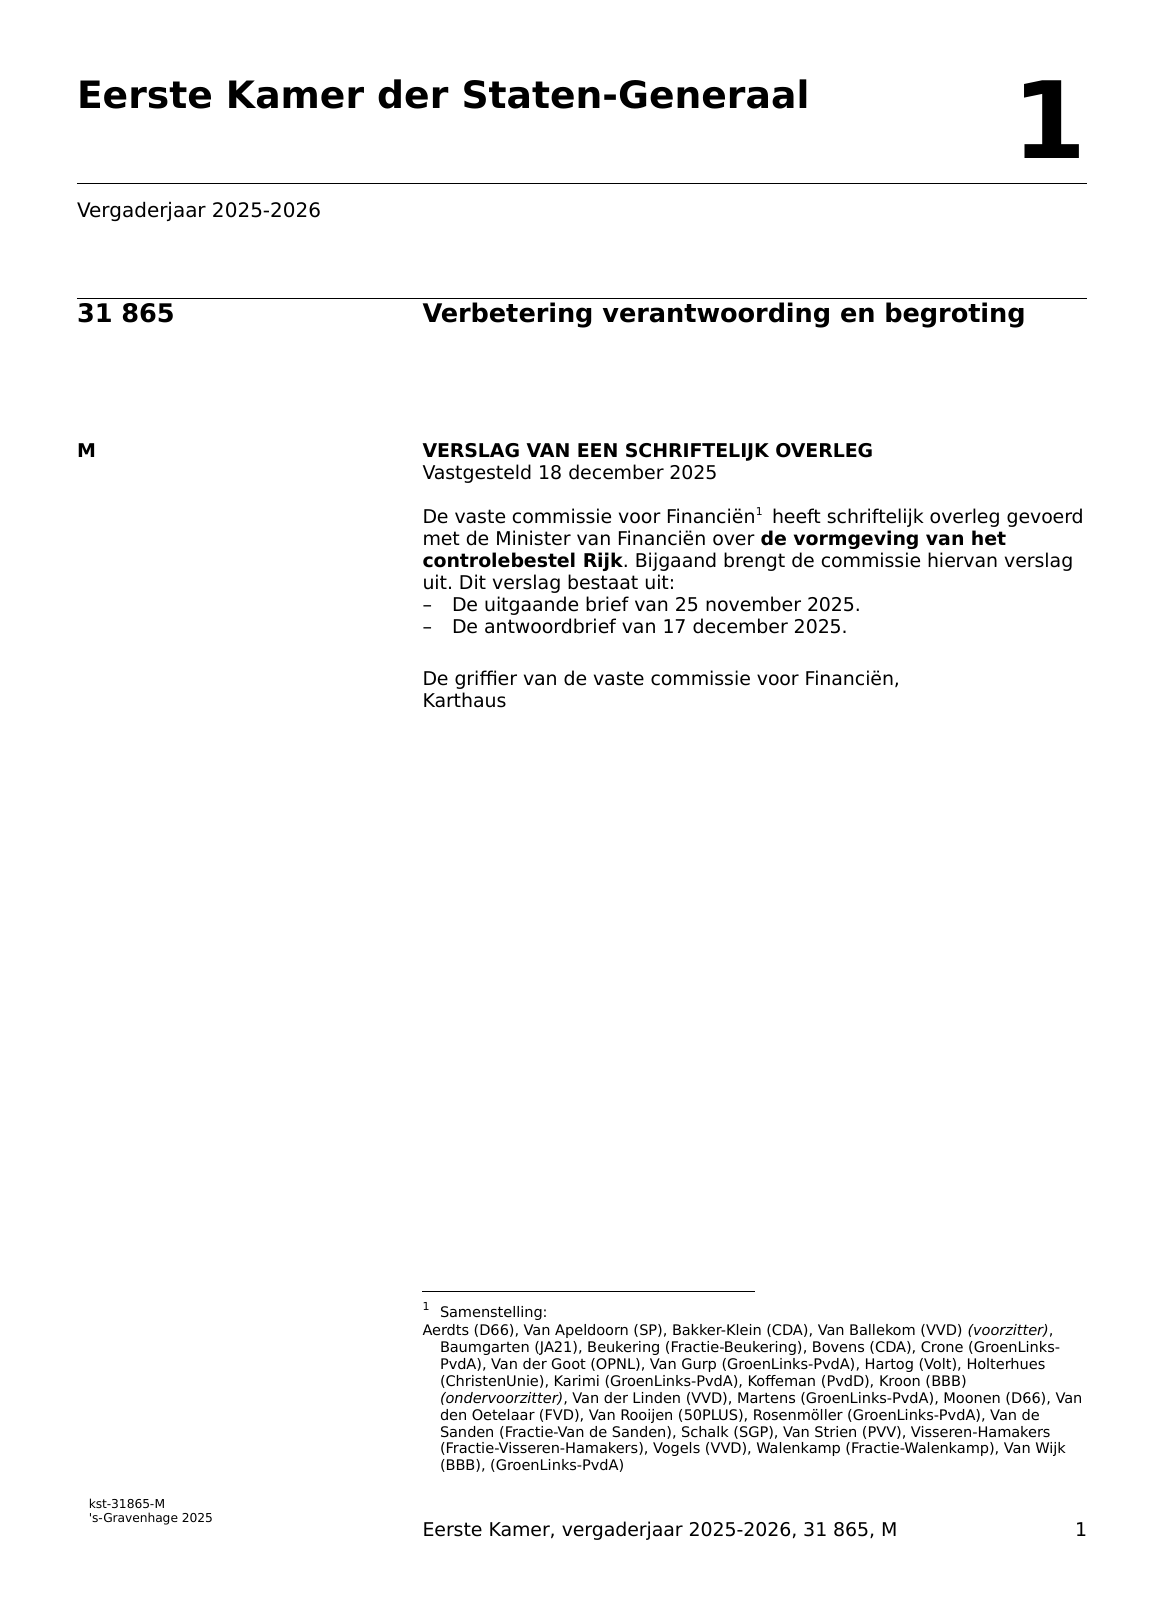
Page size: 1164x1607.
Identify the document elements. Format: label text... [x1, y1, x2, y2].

text De griffier van de vaste commissie voor Financiën, Karthaus [422, 668, 1087, 712]
text kst-31865-M [88, 1497, 323, 1511]
table_header Eerste Kamer der Staten-Generaal [77, 59, 886, 183]
text Samenstelling: [422, 1300, 1087, 1322]
subtitle M VERSLAG VAN EEN SCHRIFTELIJK OVERLEG [77, 440, 1087, 462]
text – De uitgaande brief van 25 november 2025. [422, 594, 1087, 616]
text Vastgesteld 18 december 2025 [422, 462, 1087, 484]
text De vaste commissie voor Financiën heeft schriftelijk overleg gevoerd met de Minister van Financiën over de vormgeving van het controlebestel Rijk. Bijgaand brengt de commissie hiervan verslag uit. Dit verslag bestaat uit: [422, 506, 1087, 594]
text Aerdts (D66), Van Apeldoorn (SP), Bakker-Klein (CDA), Van Ballekom (VVD) (voorzitter), Baumgarten (JA21), Beukering (Fractie-Beukering), Bovens (CDA), Crone (GroenLinks-PvdA), Van der Goot (OPNL), Van Gurp (GroenLinks-PvdA), Hartog (Volt), Holterhues (ChristenUnie), Karimi (GroenLinks-PvdA), Koffeman (PvdD), Kroon (BBB) (ondervoorzitter), Van der Linden (VVD), Martens (GroenLinks-PvdA), Moonen (D66), Van den Oetelaar (FVD), Van Rooijen (50PLUS), Rosenmöller (GroenLinks-PvdA), Van de Sanden (Fractie-Van de Sanden), Schalk (SGP), Van Strien (PVV), Visseren-Hamakers (Fractie-Visseren-Hamakers), Vogels (VVD), Walenkamp (Fractie-Walenkamp), Van Wijk (BBB), (GroenLinks-PvdA) [422, 1322, 1087, 1474]
subtitle 31 865 Verbetering verantwoording en begroting [77, 299, 1087, 329]
table_cell Vergaderjaar 2025-2026 [77, 184, 1087, 298]
table_header 1 [886, 59, 1087, 183]
text 's-Gravenhage 2025 [88, 1511, 323, 1525]
text – De antwoordbrief van 17 december 2025. [422, 616, 1087, 638]
